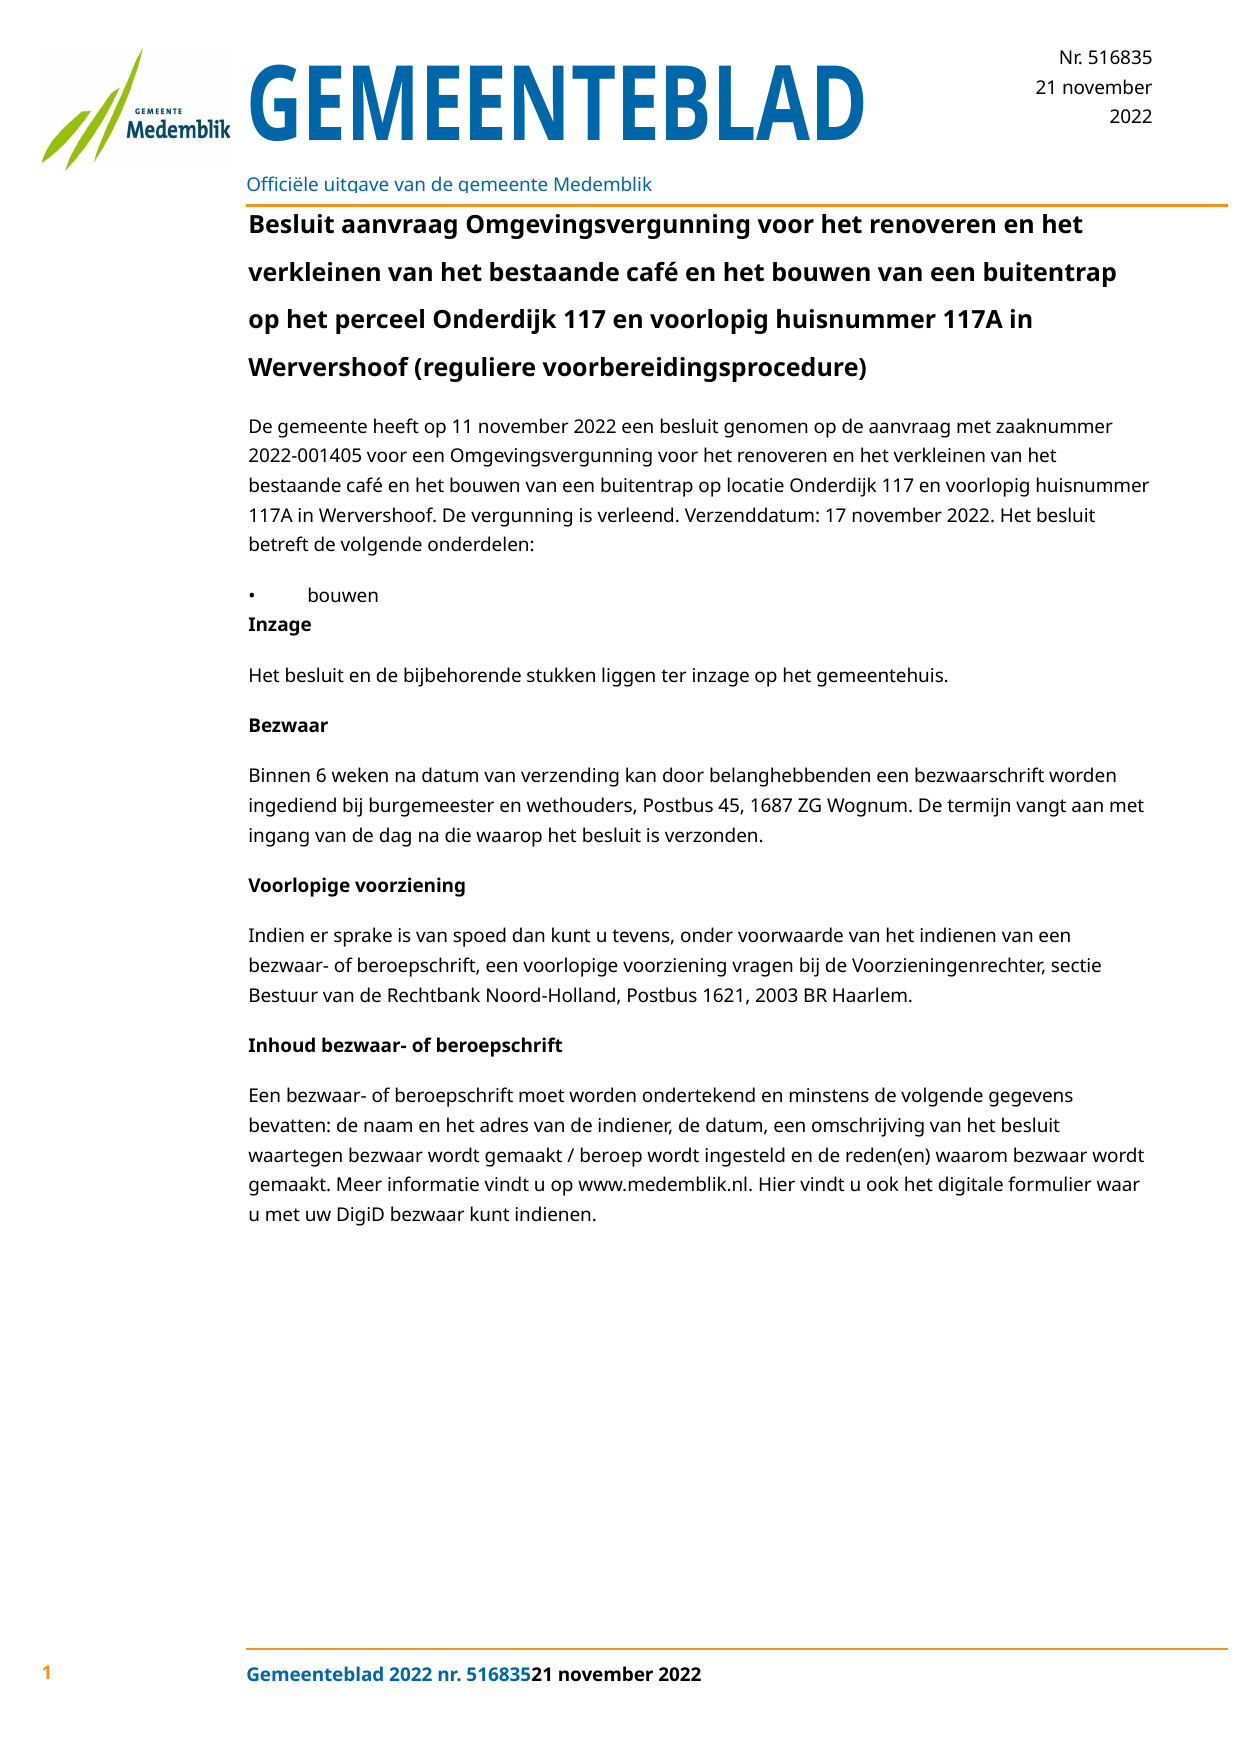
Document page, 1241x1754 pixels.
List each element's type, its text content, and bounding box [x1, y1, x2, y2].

text Voorlopige voorziening [248, 872, 1152, 898]
list bouwen [248, 582, 1152, 608]
text Binnen 6 weken na datum van verzending kan door belanghebbenden een bezwaarschrift worden ingediend bij burgemeester en wethouders, Postbus 45, 1687 ZG Wognum. De termijn vangt aan met ingang van de dag na die waarop het besluit is verzonden. [248, 763, 1152, 848]
picture [41, 47, 231, 172]
text Een bezwaar- of beroepschrift moet worden ondertekend en minstens de volgende gegevens bevatten: de naam en het adres van de indiener, de datum, een omschrijving van het besluit waartegen bezwaar wordt gemaakt / beroep wordt ingesteld en de reden(en) waarom bezwaar wordt gemaakt. Meer informatie vindt u op www.medemblik.nl. Hier vindt u ook het digitale formulier waar u met uw DigiD bezwaar kunt indienen. [248, 1083, 1152, 1227]
text Het besluit en de bijbehorende stukken liggen ter inzage op het gemeentehuis. [248, 662, 1152, 688]
text Bezwaar [248, 712, 1152, 738]
text Inzage [248, 611, 1152, 637]
text Indien er sprake is van spoed dan kunt u tevens, onder voorwaarde van het indienen van een bezwaar- of beroepschrift, een voorlopige voorziening vragen bij de Voorzieningenrechter, sectie Bestuur van de Rechtbank Noord-Holland, Postbus 1621, 2003 BR Haarlem. [248, 923, 1152, 1008]
text Inhoud bezwaar- of beroepschrift [248, 1032, 1152, 1058]
text Besluit aanvraag Omgevingsvergunning voor het renoveren en het verkleinen van het bestaande café en het bouwen van een buitentrap op het perceel Onderdijk 117 en voorlopig huisnummer 117A in Wervershoof (reguliere voorbereidingsprocedure) [248, 207, 1152, 384]
text De gemeente heeft op 11 november 2022 een besluit genomen op de aanvraag met zaaknummer 2022-001405 voor een Omgevingsvergunning voor het renoveren en het verkleinen van het bestaande café en het bouwen van een buitentrap op locatie Onderdijk 117 en voorlopig huisnummer 117A in Wervershoof. De vergunning is verleend. Verzenddatum: 17 november 2022. Het besluit betreft de volgende onderdelen: [248, 413, 1152, 557]
